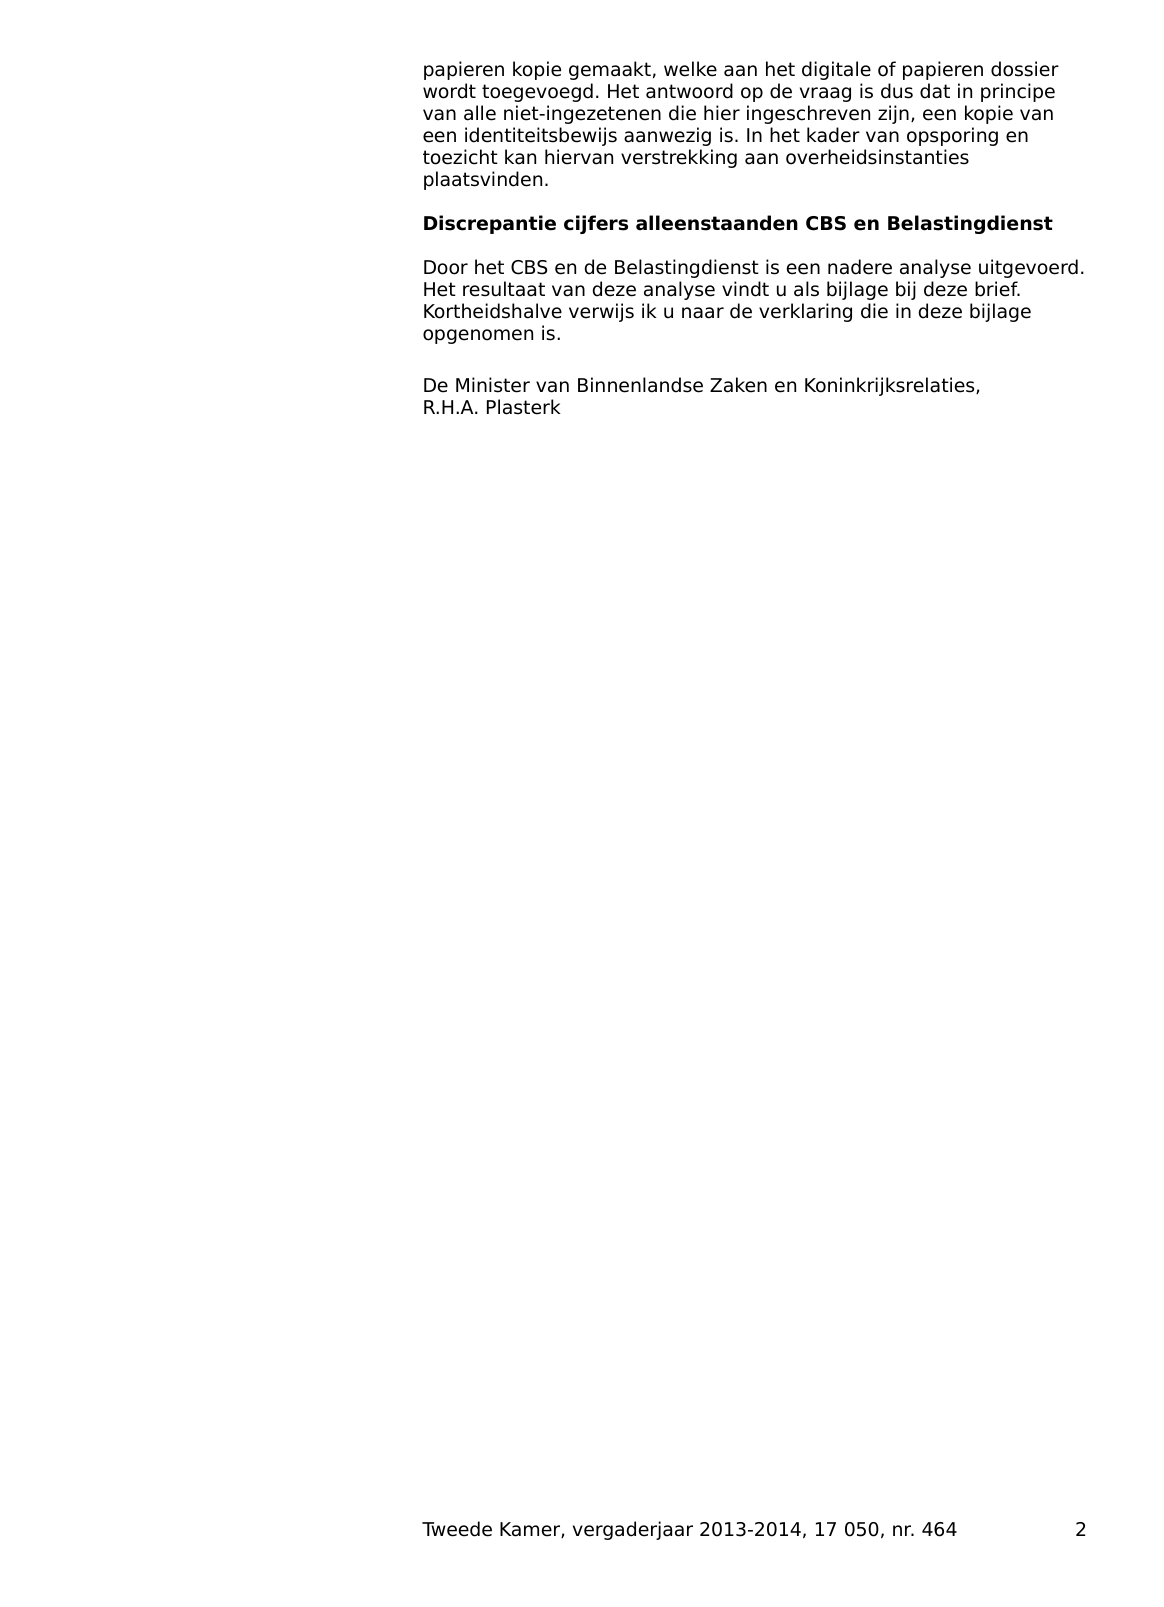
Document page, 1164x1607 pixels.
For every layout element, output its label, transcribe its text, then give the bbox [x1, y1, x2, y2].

subtitle Discrepantie cijfers alleenstaanden CBS en Belastingdienst [422, 213, 1087, 235]
text De Minister van Binnenlandse Zaken en Koninkrijksrelaties, R.H.A. Plasterk [422, 375, 1087, 419]
text Door het CBS en de Belastingdienst is een nadere analyse uitgevoerd. Het resultaat van deze analyse vindt u als bijlage bij deze brief. Kortheidshalve verwijs ik u naar de verklaring die in deze bijlage opgenomen is. [422, 257, 1087, 345]
text papieren kopie gemaakt, welke aan het digitale of papieren dossier wordt toegevoegd. Het antwoord op de vraag is dus dat in principe van alle niet-ingezetenen die hier ingeschreven zijn, een kopie van een identiteitsbewijs aanwezig is. In het kader van opsporing en toezicht kan hiervan verstrekking aan overheidsinstanties plaatsvinden. [422, 59, 1087, 191]
